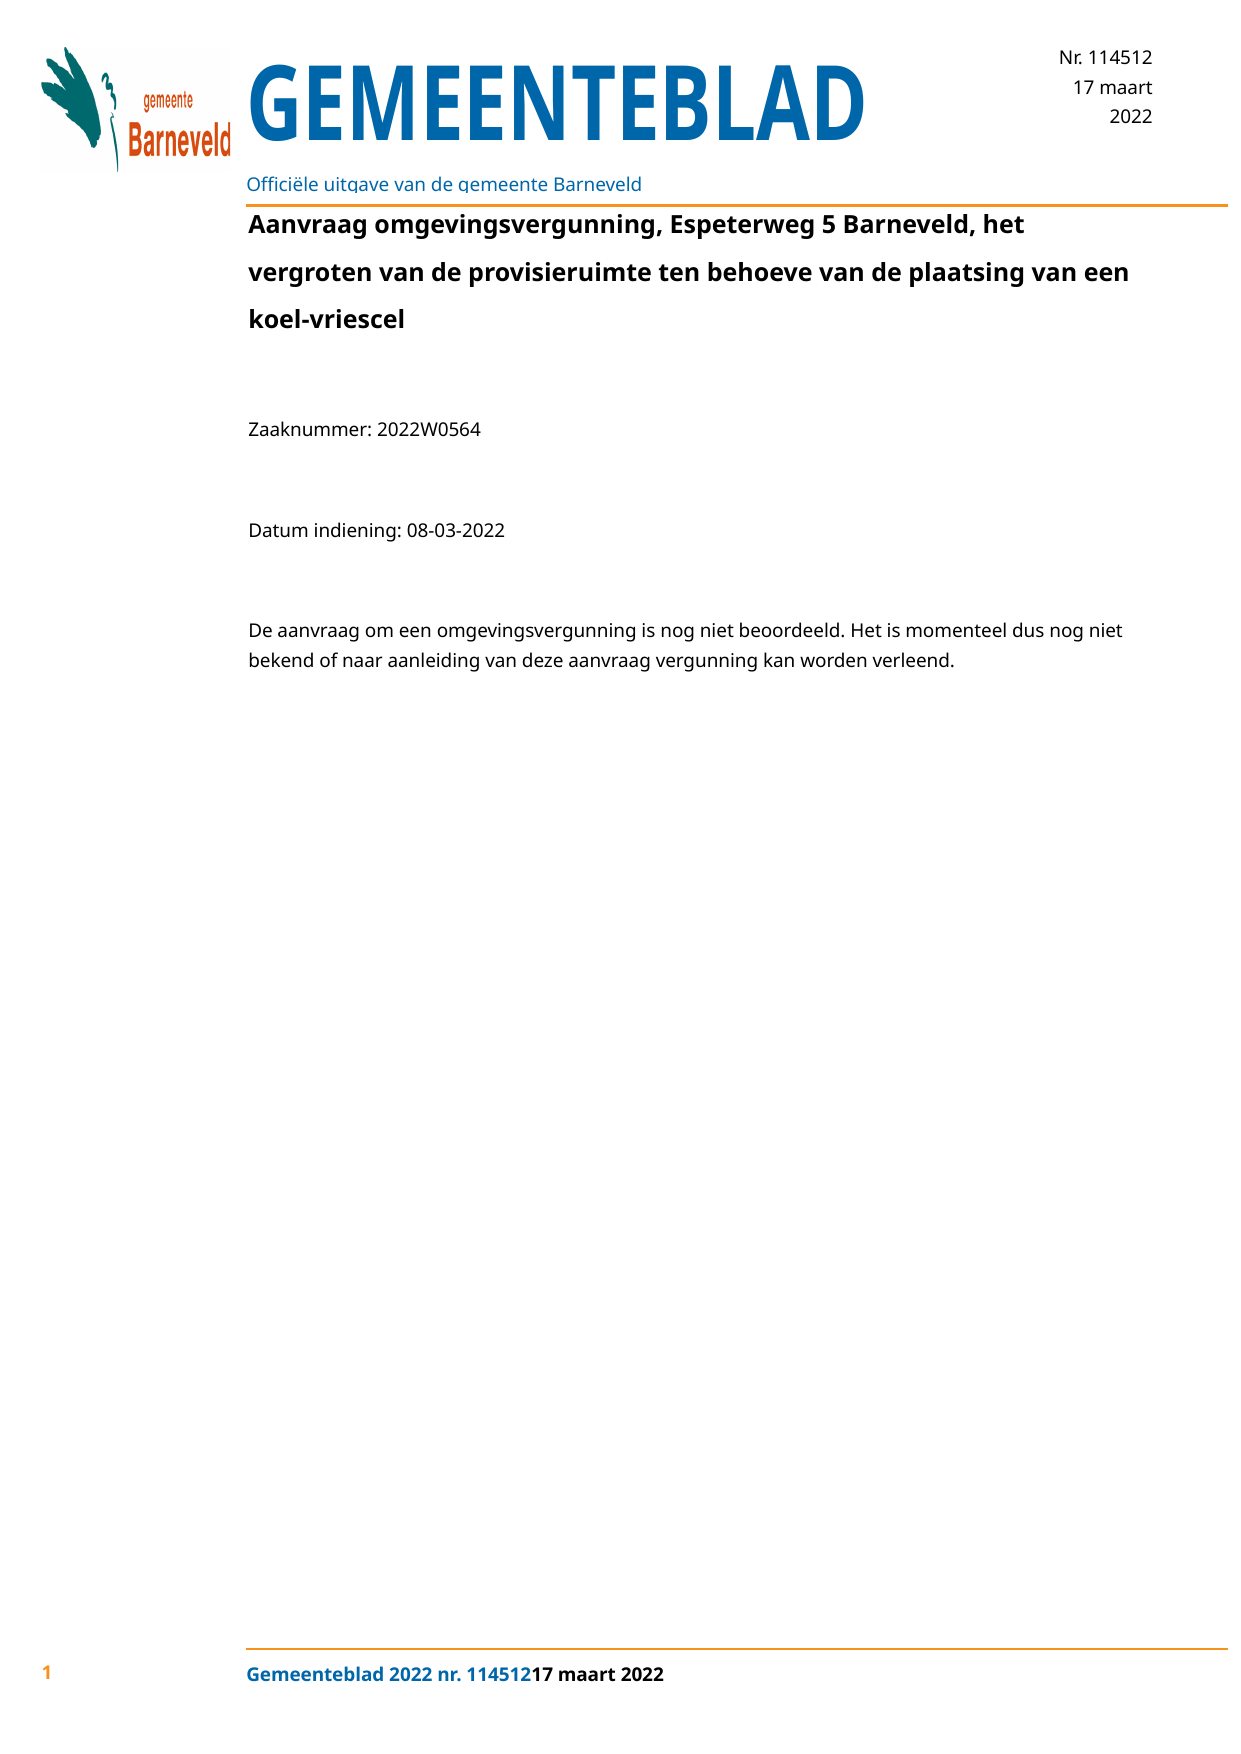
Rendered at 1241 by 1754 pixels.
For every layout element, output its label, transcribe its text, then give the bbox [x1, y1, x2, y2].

text Datum indiening: 08-03-2022 [248, 517, 1152, 542]
text Aanvraag omgevingsvergunning, Espeterweg 5 Barneveld, het vergroten van de provisieruimte ten behoeve van de plaatsing van een koel-vriescel [248, 207, 1152, 336]
text De aanvraag om een omgevingsvergunning is nog niet beoordeeld. Het is momenteel dus nog niet bekend of naar aanleiding van deze aanvraag vergunning kan worden verleend. [248, 618, 1152, 673]
picture [41, 47, 231, 172]
text Zaaknummer: 2022W0564 [248, 416, 1152, 442]
